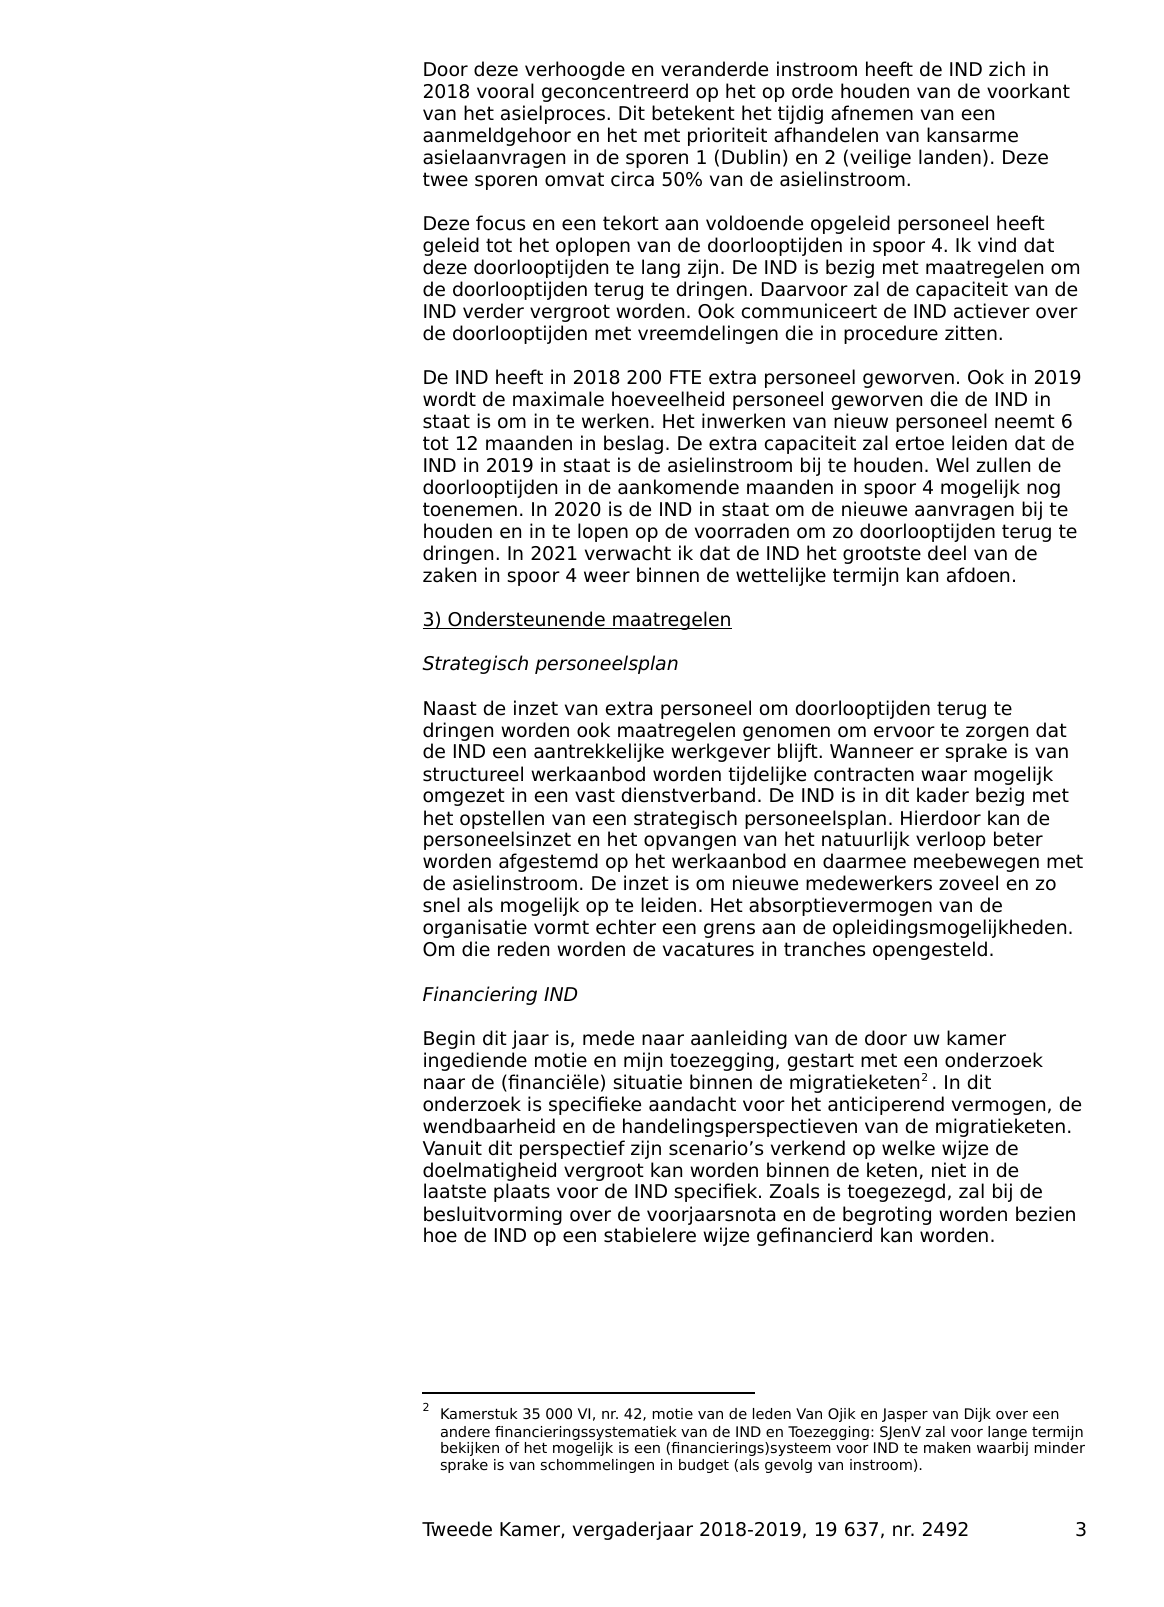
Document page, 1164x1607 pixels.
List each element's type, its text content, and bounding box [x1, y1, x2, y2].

text Kamerstuk 35 000 VI, nr. 42, motie van de leden Van Ojik en Jasper van Dijk over een andere financieringssystematiek van de IND en Toezegging: SJenV zal voor lange termijn bekijken of het mogelijk is een (financierings)systeem voor IND te maken waarbij minder sprake is van schommelingen in budget (als gevolg van instroom). [422, 1402, 1087, 1474]
text De IND heeft in 2018 200 FTE extra personeel geworven. Ook in 2019 wordt de maximale hoeveelheid personeel geworven die de IND in staat is om in te werken. Het inwerken van nieuw personeel neemt 6 tot 12 maanden in beslag. De extra capaciteit zal ertoe leiden dat de IND in 2019 in staat is de asielinstroom bij te houden. Wel zullen de doorlooptijden in de aankomende maanden in spoor 4 mogelijk nog toenemen. In 2020 is de IND in staat om de nieuwe aanvragen bij te houden en in te lopen op de voorraden om zo doorlooptijden terug te dringen. In 2021 verwacht ik dat de IND het grootste deel van de zaken in spoor 4 weer binnen de wettelijke termijn kan afdoen. [422, 367, 1087, 587]
subtitle Financiering IND [422, 983, 1087, 1005]
text Deze focus en een tekort aan voldoende opgeleid personeel heeft geleid tot het oplopen van de doorlooptijden in spoor 4. Ik vind dat deze doorlooptijden te lang zijn. De IND is bezig met maatregelen om de doorlooptijden terug te dringen. Daarvoor zal de capaciteit van de IND verder vergroot worden. Ook communiceert de IND actiever over de doorlooptijden met vreemdelingen die in procedure zitten. [422, 213, 1087, 345]
subtitle Strategisch personeelsplan [422, 653, 1087, 675]
text Naast de inzet van extra personeel om doorlooptijden terug te dringen worden ook maatregelen genomen om ervoor te zorgen dat de IND een aantrekkelijke werkgever blijft. Wanneer er sprake is van structureel werkaanbod worden tijdelijke contracten waar mogelijk omgezet in een vast dienstverband. De IND is in dit kader bezig met het opstellen van een strategisch personeelsplan. Hierdoor kan de personeelsinzet en het opvangen van het natuurlijk verloop beter worden afgestemd op het werkaanbod en daarmee meebewegen met de asielinstroom. De inzet is om nieuwe medewerkers zoveel en zo snel als mogelijk op te leiden. Het absorptievermogen van de organisatie vormt echter een grens aan de opleidingsmogelijkheden. Om die reden worden de vacatures in tranches opengesteld. [422, 697, 1087, 961]
subtitle 3) Ondersteunende maatregelen [422, 609, 1087, 631]
text Door deze verhoogde en veranderde instroom heeft de IND zich in 2018 vooral geconcentreerd op het op orde houden van de voorkant van het asielproces. Dit betekent het tijdig afnemen van een aanmeldgehoor en het met prioriteit afhandelen van kansarme asielaanvragen in de sporen 1 (Dublin) en 2 (veilige landen). Deze twee sporen omvat circa 50% van de asielinstroom. [422, 59, 1087, 191]
text Begin dit jaar is, mede naar aanleiding van de door uw kamer ingediende motie en mijn toezegging, gestart met een onderzoek naar de (financiële) situatie binnen de migratieketen. In dit onderzoek is specifieke aandacht voor het anticiperend vermogen, de wendbaarheid en de handelingsperspectieven van de migratieketen. Vanuit dit perspectief zijn scenario’s verkend op welke wijze de doelmatigheid vergroot kan worden binnen de keten, niet in de laatste plaats voor de IND specifiek. Zoals is toegezegd, zal bij de besluitvorming over de voorjaarsnota en de begroting worden bezien hoe de IND op een stabielere wijze gefinancierd kan worden. [422, 1028, 1087, 1247]
